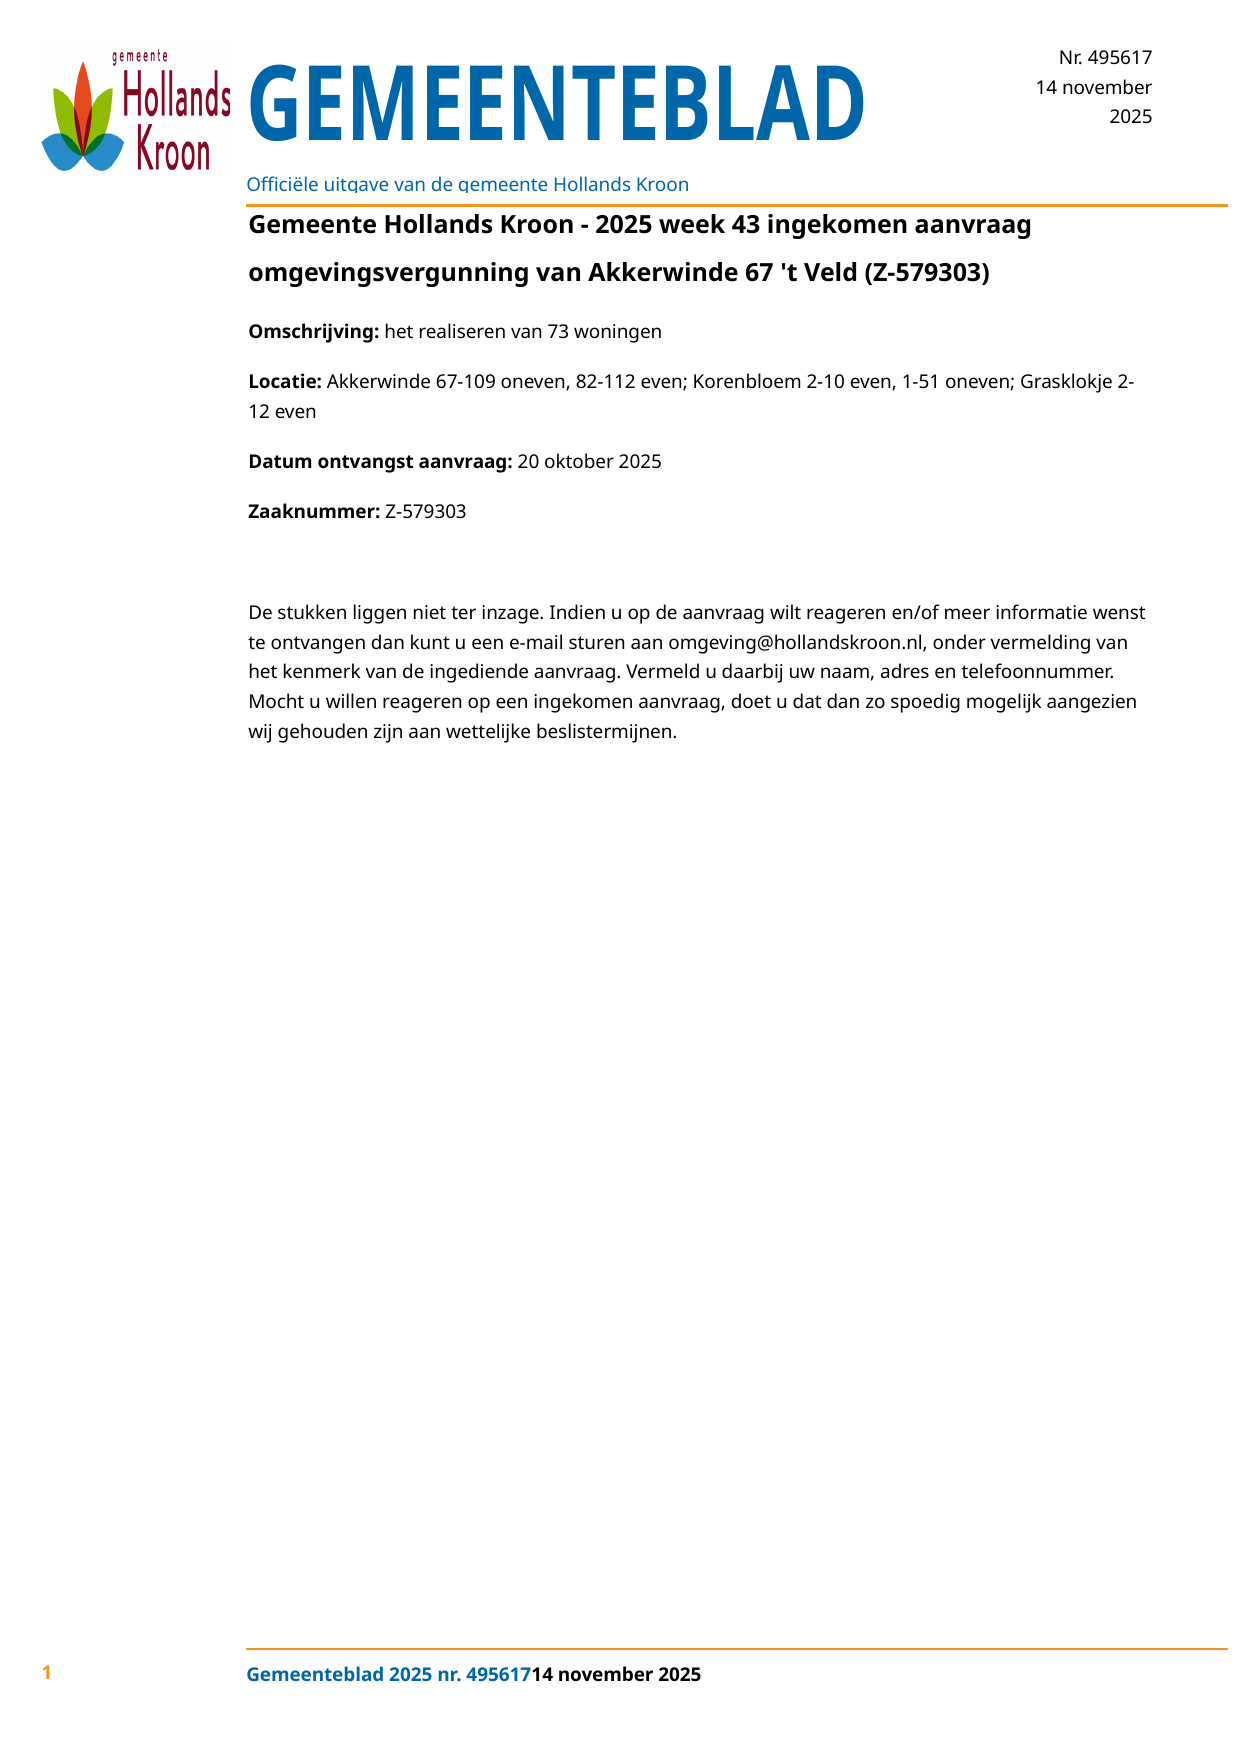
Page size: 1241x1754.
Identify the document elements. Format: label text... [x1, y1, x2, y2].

text Omschrijving: het realiseren van 73 woningen [248, 318, 1152, 344]
text De stukken liggen niet ter inzage. Indien u op de aanvraag wilt reageren en/of meer informatie wenst te ontvangen dan kunt u een e-mail sturen aan omgeving@hollandskroon.nl, onder vermelding van het kenmerk van de ingediende aanvraag. Vermeld u daarbij uw naam, adres en telefoonnummer. Mocht u willen reageren op een ingekomen aanvraag, doet u dat dan zo spoedig mogelijk aangezien wij gehouden zijn aan wettelijke beslistermijnen. [248, 599, 1152, 744]
text Locatie: Akkerwinde 67-109 oneven, 82-112 even; Korenbloem 2-10 even, 1-51 oneven; Grasklokje 2-12 even [248, 368, 1152, 424]
picture [41, 47, 231, 172]
text Datum ontvangst aanvraag: 20 oktober 2025 [248, 448, 1152, 474]
text Zaaknummer: Z-579303 [248, 499, 1152, 524]
text Gemeente Hollands Kroon - 2025 week 43 ingekomen aanvraag omgevingsvergunning van Akkerwinde 67 't Veld (Z-579303) [248, 207, 1152, 288]
